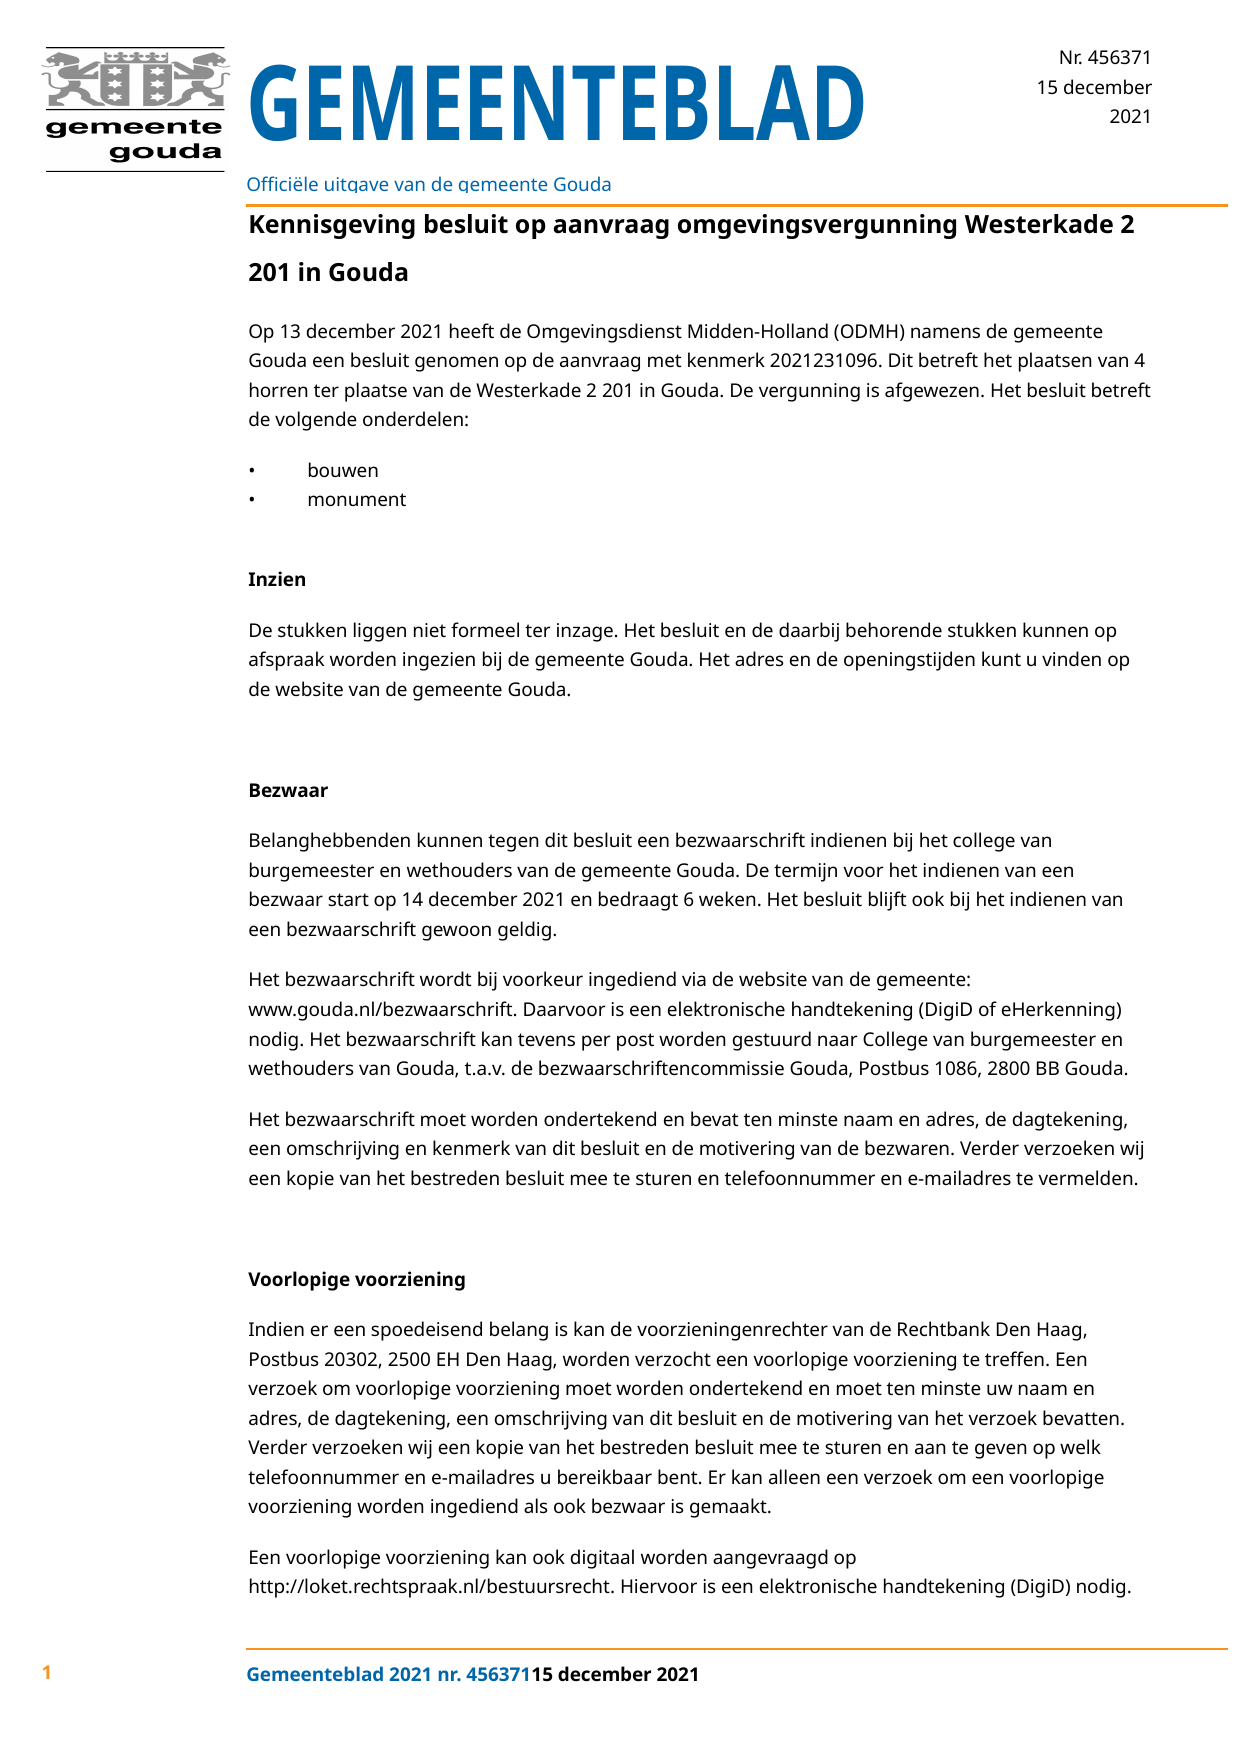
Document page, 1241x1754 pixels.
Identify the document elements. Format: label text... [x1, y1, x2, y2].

text Op 13 december 2021 heeft de Omgevingsdienst Midden-Holland (ODMH) namens de gemeente Gouda een besluit genomen op de aanvraag met kenmerk 2021231096. Dit betreft het plaatsen van 4 horren ter plaatse van de Westerkade 2 201 in Gouda. De vergunning is afgewezen. Het besluit betreft de volgende onderdelen: [248, 318, 1152, 432]
text Belanghebbenden kunnen tegen dit besluit een bezwaarschrift indienen bij het college van burgemeester en wethouders van de gemeente Gouda. De termijn voor het indienen van een bezwaar start op 14 december 2021 en bedraagt 6 weken. Het besluit blijft ook bij het indienen van een bezwaarschrift gewoon geldig. [248, 827, 1152, 942]
text Een voorlopige voorziening kan ook digitaal worden aangevraagd op http://loket.rechtspraak.nl/bestuursrecht. Hiervoor is een elektronische handtekening (DigiD) nodig. [248, 1544, 1152, 1599]
text Het bezwaarschrift moet worden ondertekend en bevat ten minste naam en adres, de dagtekening, een omschrijving en kenmerk van dit besluit en de motivering van de bezwaren. Verder verzoeken wij een kopie van het bestreden besluit mee te sturen en telefoonnummer en e-mailadres te vermelden. [248, 1106, 1152, 1191]
text Bezwaar [248, 777, 1152, 803]
text Kennisgeving besluit op aanvraag omgevingsvergunning Westerkade 2 201 in Gouda [248, 207, 1152, 288]
text Voorlopige voorziening [248, 1266, 1152, 1292]
text Het bezwaarschrift wordt bij voorkeur ingediend via de website van de gemeente: www.gouda.nl/bezwaarschrift. Daarvoor is een elektronische handtekening (DigiD of eHerkenning) nodig. Het bezwaarschrift kan tevens per post worden gestuurd naar College van burgemeester en wethouders van Gouda, t.a.v. de bezwaarschriftencommissie Gouda, Postbus 1086, 2800 BB Gouda. [248, 967, 1152, 1081]
text De stukken liggen niet formeel ter inzage. Het besluit en de daarbij behorende stukken kunnen op afspraak worden ingezien bij de gemeente Gouda. Het adres en de openingstijden kunt u vinden op de website van de gemeente Gouda. [248, 617, 1152, 702]
list monument [248, 487, 1152, 512]
list bouwen [248, 457, 1152, 483]
text Indien er een spoedeisend belang is kan de voorzieningenrechter van de Rechtbank Den Haag, Postbus 20302, 2500 EH Den Haag, worden verzocht een voorlopige voorziening te treffen. Een verzoek om voorlopige voorziening moet worden ondertekend en moet ten minste uw naam en adres, de dagtekening, een omschrijving van dit besluit en de motivering van het verzoek bevatten. Verder verzoeken wij een kopie van het bestreden besluit mee te sturen en aan te geven op welk telefoonnummer en e-mailadres u bereikbaar bent. Er kan alleen een verzoek om een voorlopige voorziening worden ingediend als ook bezwaar is gemaakt. [248, 1316, 1152, 1519]
picture [41, 47, 231, 172]
text Inzien [248, 567, 1152, 592]
